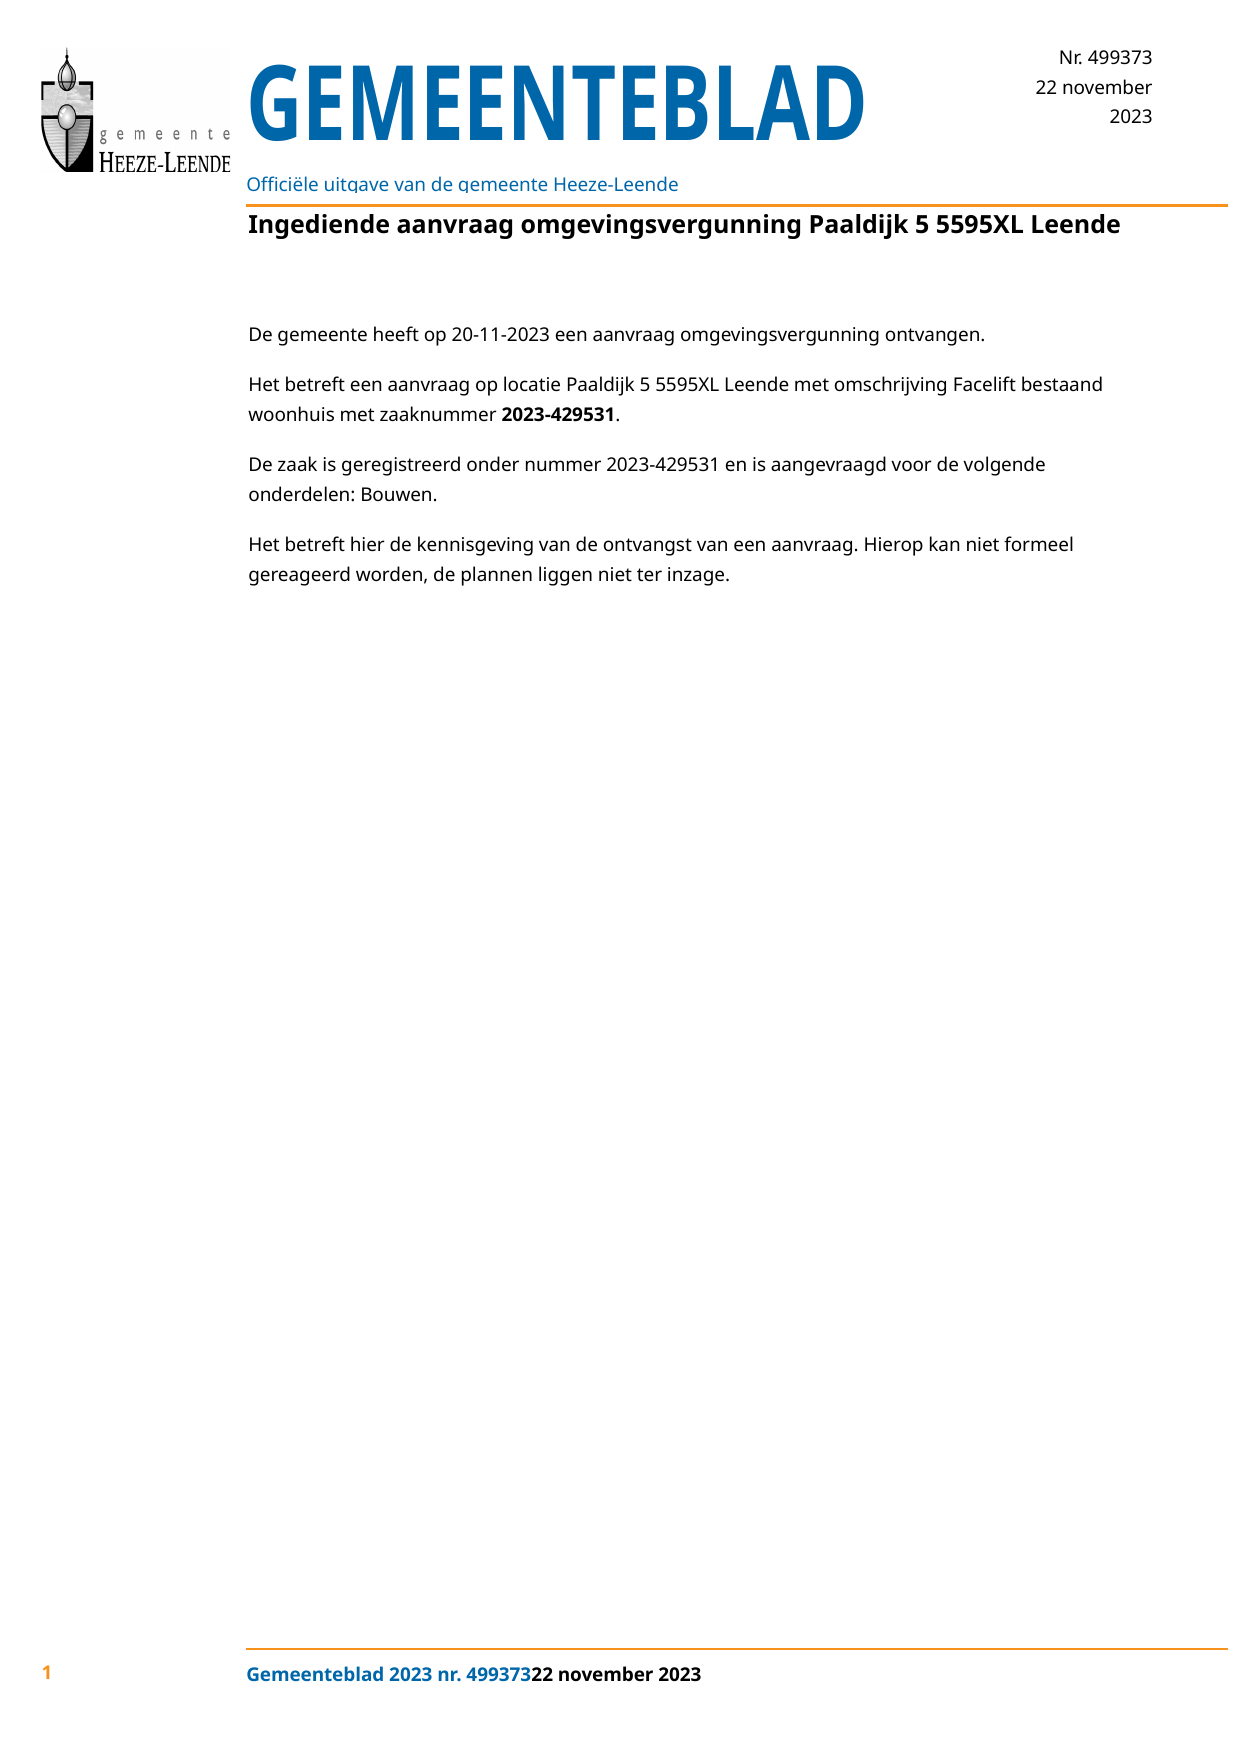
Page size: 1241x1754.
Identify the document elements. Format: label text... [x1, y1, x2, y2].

text Het betreft hier de kennisgeving van de ontvangst van een aanvraag. Hierop kan niet formeel gereageerd worden, de plannen liggen niet ter inzage. [248, 531, 1152, 586]
text De zaak is geregistreerd onder nummer 2023-429531 en is aangevraagd voor de volgende onderdelen: Bouwen. [248, 451, 1152, 506]
picture [41, 47, 231, 172]
text Ingediende aanvraag omgevingsvergunning Paaldijk 5 5595XL Leende [248, 207, 1152, 241]
text Het betreft een aanvraag op locatie Paaldijk 5 5595XL Leende met omschrijving Facelift bestaand woonhuis met zaaknummer 2023-429531. [248, 371, 1152, 426]
text De gemeente heeft op 20-11-2023 een aanvraag omgevingsvergunning ontvangen. [248, 321, 1152, 346]
